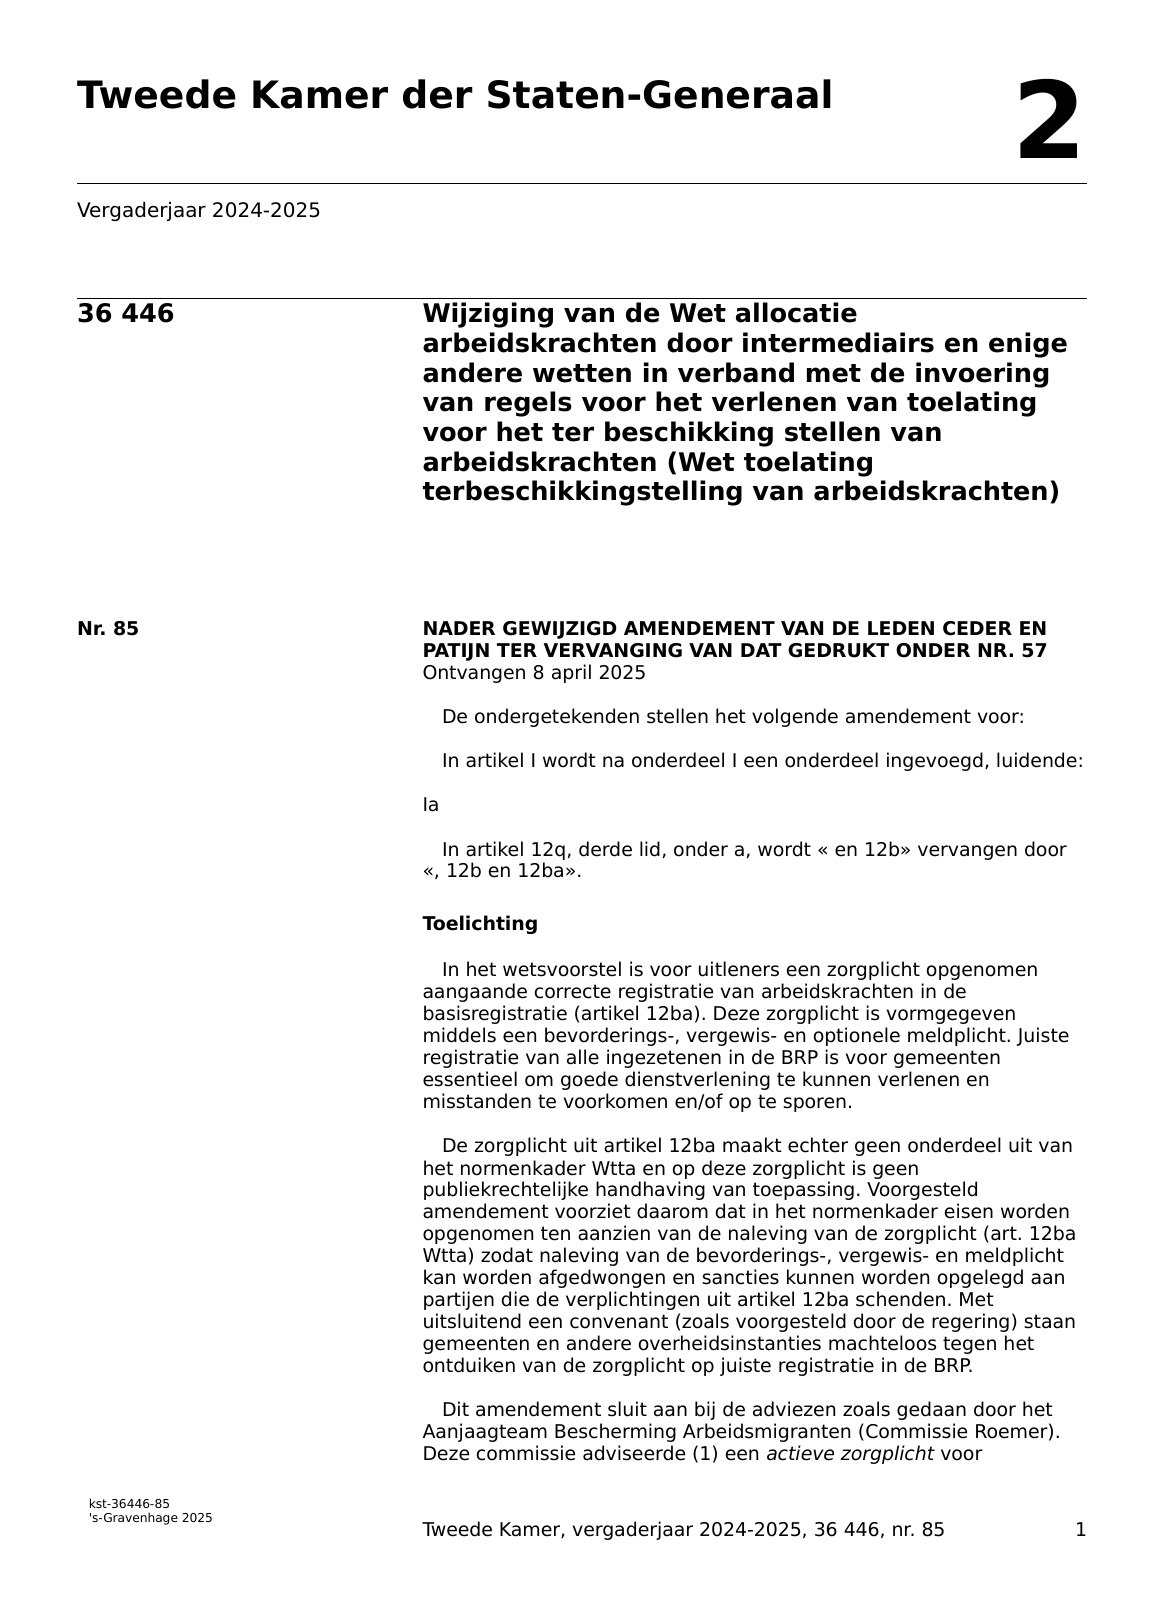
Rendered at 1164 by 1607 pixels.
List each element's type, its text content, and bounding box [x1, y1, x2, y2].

text In artikel I wordt na onderdeel I een onderdeel ingevoegd, luidende: [422, 750, 1087, 772]
text Ia [422, 794, 1087, 816]
subtitle Toelichting [422, 912, 1087, 934]
subtitle 36 446 Wijziging van de Wet allocatie arbeidskrachten door intermediairs en enige andere wetten in verband met de invoering van regels voor het verlenen van toelating voor het ter beschikking stellen van arbeidskrachten (Wet toelating terbeschikkingstelling van arbeidskrachten) [77, 299, 1087, 507]
text In het wetsvoorstel is voor uitleners een zorgplicht opgenomen aangaande correcte registratie van arbeidskrachten in de basisregistratie (artikel 12ba). Deze zorgplicht is vormgegeven middels een bevorderings-, vergewis- en optionele meldplicht. Juiste registratie van alle ingezetenen in de BRP is voor gemeenten essentieel om goede dienstverlening te kunnen verlenen en misstanden te voorkomen en/of op te sporen. [422, 959, 1087, 1113]
table_cell Vergaderjaar 2024-2025 [77, 184, 1087, 298]
text kst-36446-85 [88, 1497, 323, 1511]
subtitle Nr. 85 NADER GEWIJZIGD AMENDEMENT VAN DE LEDEN CEDER EN PATIJN TER VERVANGING VAN DAT GEDRUKT ONDER NR. 57 [77, 618, 1087, 662]
table_header Tweede Kamer der Staten-Generaal [77, 59, 886, 183]
table_header 2 [886, 59, 1087, 183]
text Dit amendement sluit aan bij de adviezen zoals gedaan door het Aanjaagteam Bescherming Arbeidsmigranten (Commissie Roemer). Deze commissie adviseerde (1) een actieve zorgplicht voor [422, 1399, 1087, 1465]
text In artikel 12q, derde lid, onder a, wordt « en 12b» vervangen door «, 12b en 12ba». [422, 838, 1087, 882]
text De ondergetekenden stellen het volgende amendement voor: [422, 706, 1087, 728]
text 's-Gravenhage 2025 [88, 1511, 323, 1525]
text Ontvangen 8 april 2025 [422, 662, 1087, 684]
text De zorgplicht uit artikel 12ba maakt echter geen onderdeel uit van het normenkader Wtta en op deze zorgplicht is geen publiekrechtelijke handhaving van toepassing. Voorgesteld amendement voorziet daarom dat in het normenkader eisen worden opgenomen ten aanzien van de naleving van de zorgplicht (art. 12ba Wtta) zodat naleving van de bevorderings-, vergewis- en meldplicht kan worden afgedwongen en sancties kunnen worden opgelegd aan partijen die de verplichtingen uit artikel 12ba schenden. Met uitsluitend een convenant (zoals voorgesteld door de regering) staan gemeenten en andere overheidsinstanties machteloos tegen het ontduiken van de zorgplicht op juiste registratie in de BRP. [422, 1135, 1087, 1377]
